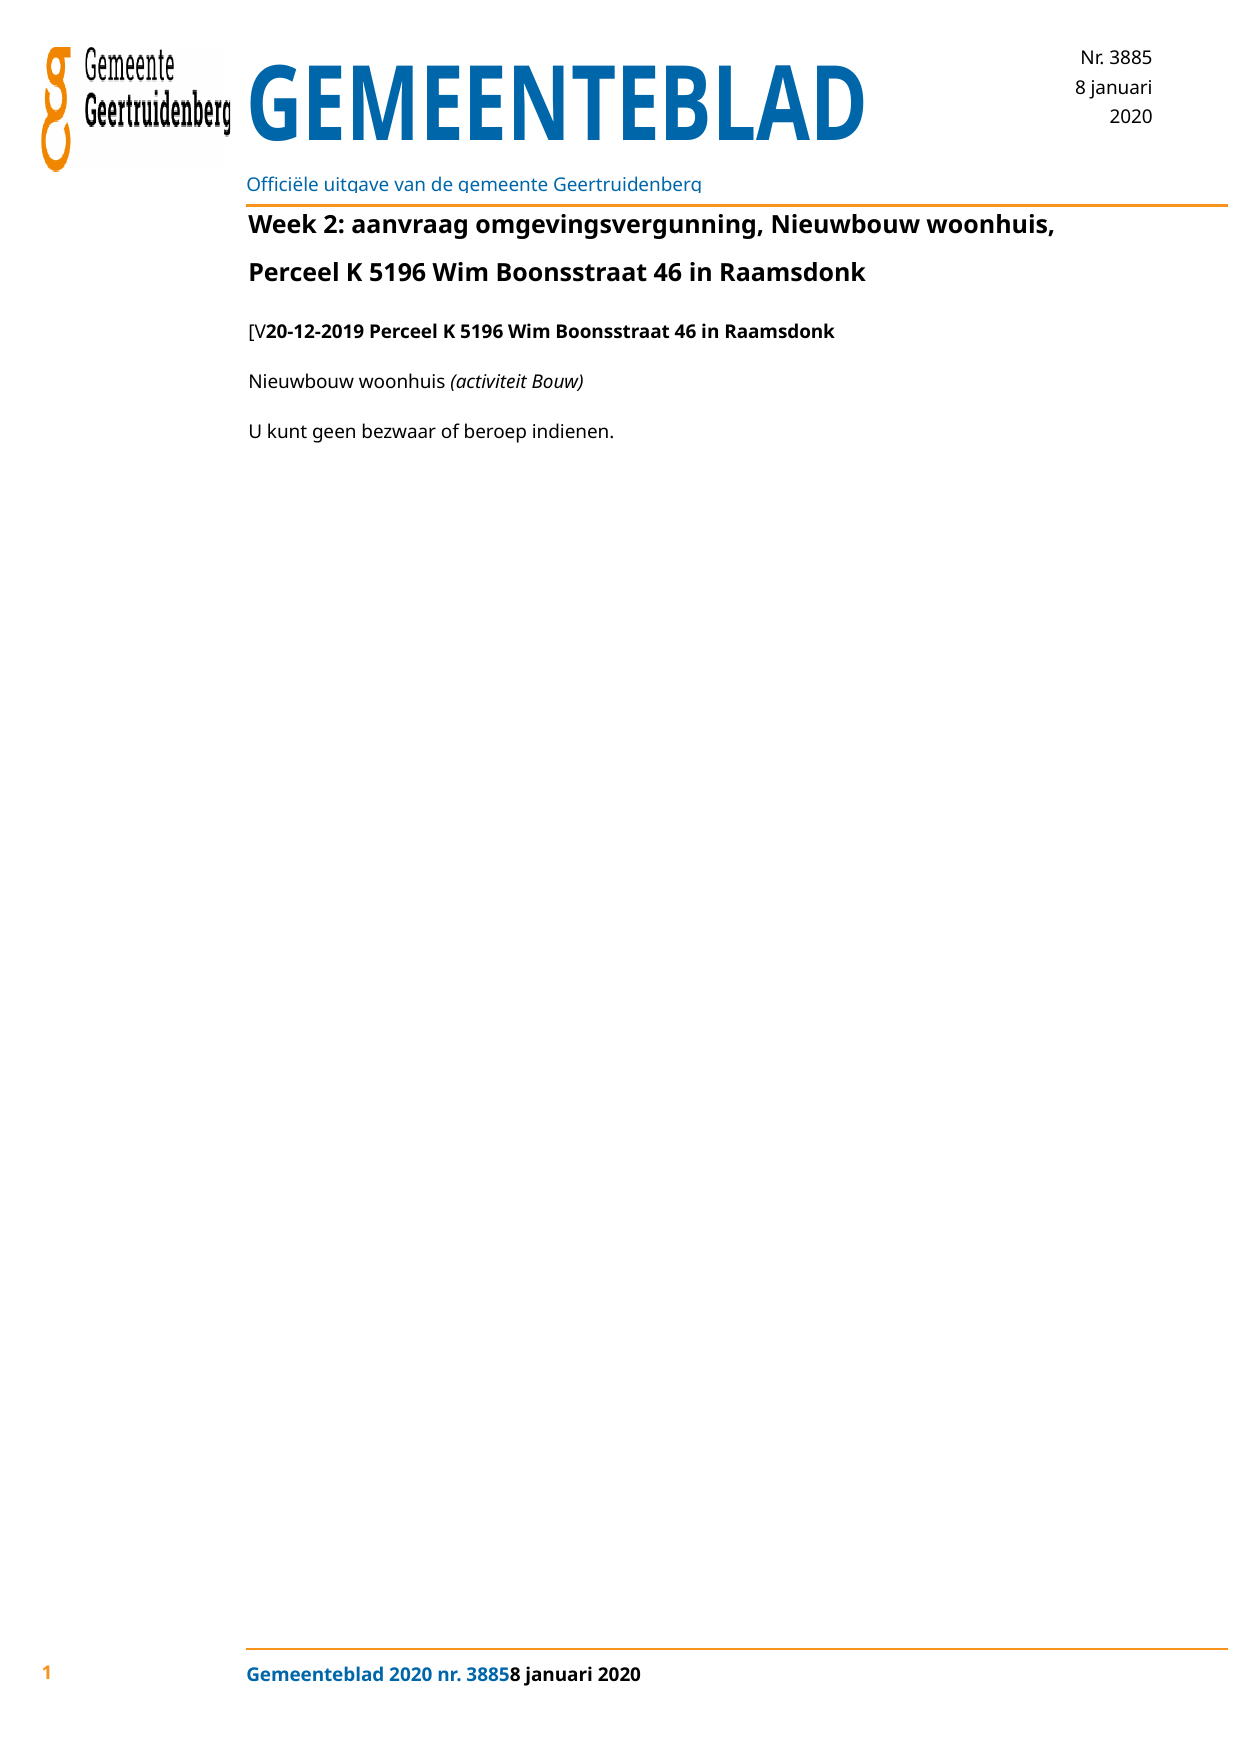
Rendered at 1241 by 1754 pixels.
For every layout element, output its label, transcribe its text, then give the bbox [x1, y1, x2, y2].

text Nieuwbouw woonhuis (activiteit Bouw) [248, 368, 1152, 394]
text U kunt geen bezwaar of beroep indienen. [248, 419, 1152, 444]
text [V20-12-2019 Perceel K 5196 Wim Boonsstraat 46 in Raamsdonk [248, 318, 1152, 344]
text Week 2: aanvraag omgevingsvergunning, Nieuwbouw woonhuis, Perceel K 5196 Wim Boonsstraat 46 in Raamsdonk [248, 207, 1152, 288]
picture [41, 47, 231, 172]
